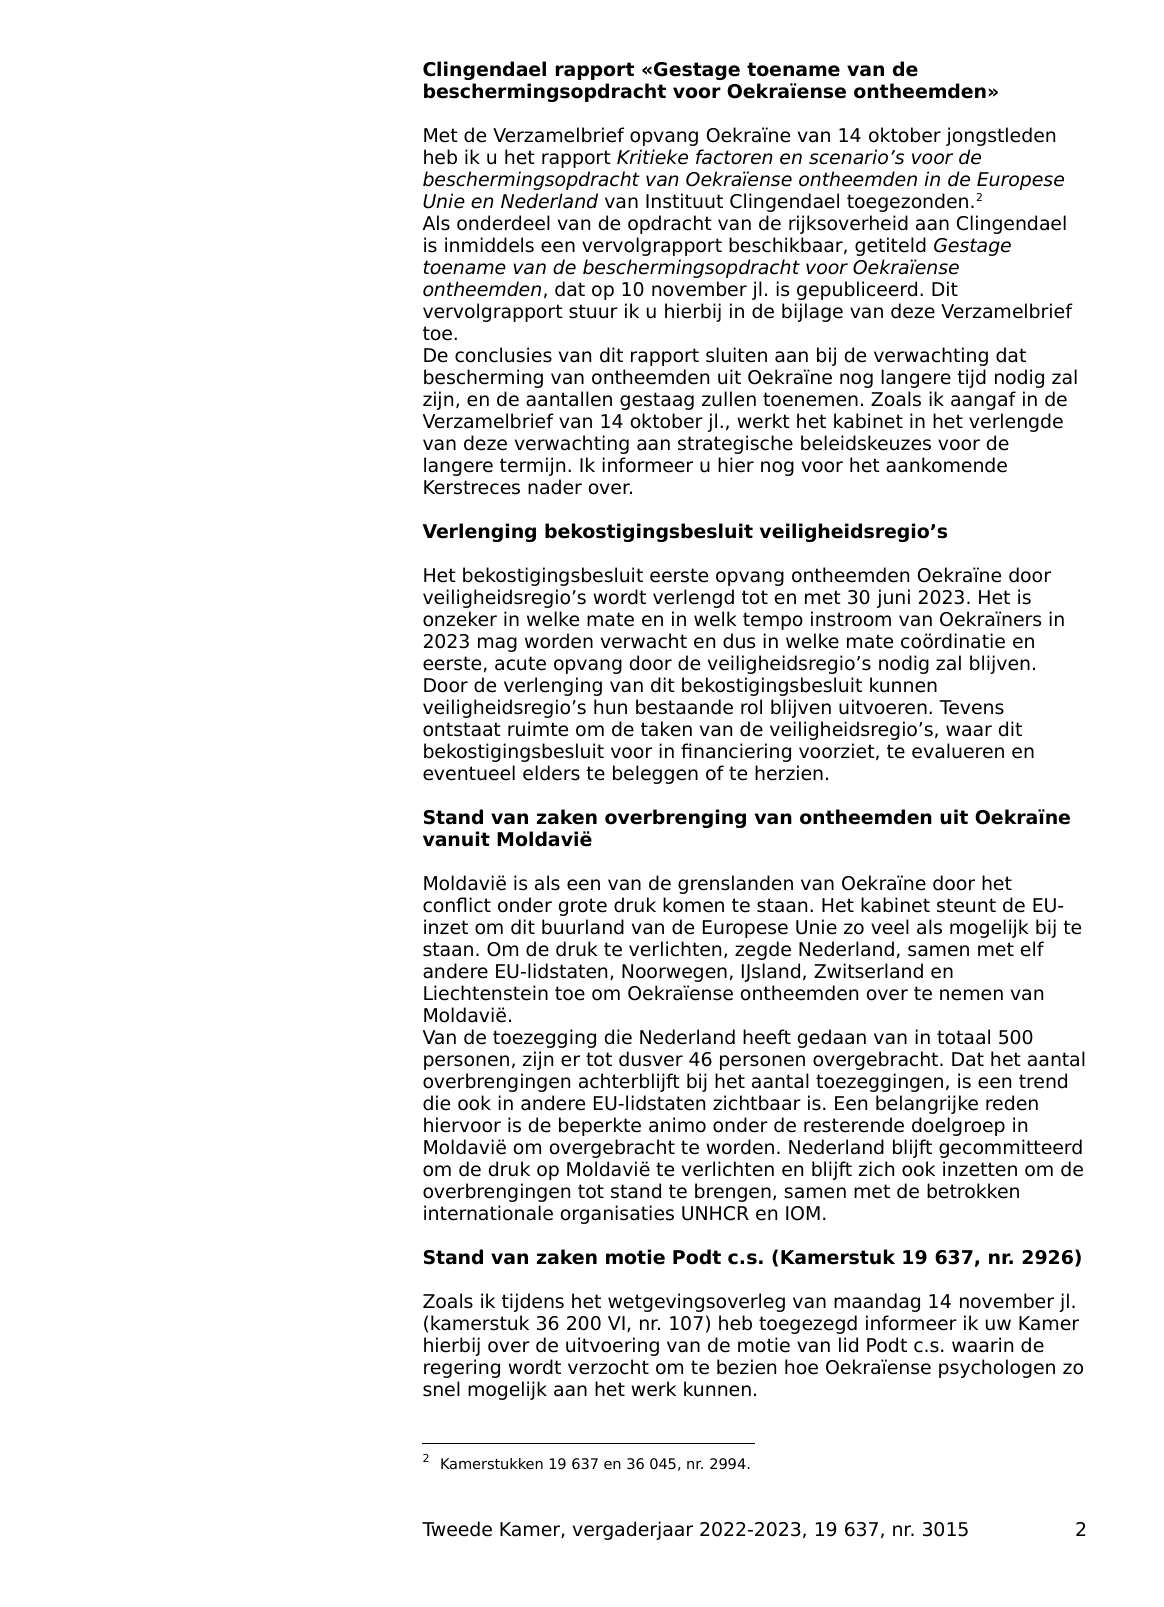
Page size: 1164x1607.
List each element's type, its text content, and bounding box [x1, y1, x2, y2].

subtitle Verlenging bekostigingsbesluit veiligheidsregio’s [422, 521, 1087, 543]
subtitle Clingendael rapport «Gestage toename van de beschermingsopdracht voor Oekraïense ontheemden» [422, 59, 1087, 103]
text Het bekostigingsbesluit eerste opvang ontheemden Oekraïne door veiligheidsregio’s wordt verlengd tot en met 30 juni 2023. Het is onzeker in welke mate en in welk tempo instroom van Oekraïners in 2023 mag worden verwacht en dus in welke mate coördinatie en eerste, acute opvang door de veiligheidsregio’s nodig zal blijven. Door de verlenging van dit bekostigingsbesluit kunnen veiligheidsregio’s hun bestaande rol blijven uitvoeren. Tevens ontstaat ruimte om de taken van de veiligheidsregio’s, waar dit bekostigingsbesluit voor in financiering voorziet, te evalueren en eventueel elders te beleggen of te herzien. [422, 565, 1087, 785]
text Als onderdeel van de opdracht van de rijksoverheid aan Clingendael is inmiddels een vervolgrapport beschikbaar, getiteld Gestage toename van de beschermingsopdracht voor Oekraïense ontheemden, dat op 10 november jl. is gepubliceerd. Dit vervolgrapport stuur ik u hierbij in de bijlage van deze Verzamelbrief toe. [422, 213, 1087, 345]
text Van de toezegging die Nederland heeft gedaan van in totaal 500 personen, zijn er tot dusver 46 personen overgebracht. Dat het aantal overbrengingen achterblijft bij het aantal toezeggingen, is een trend die ook in andere EU-lidstaten zichtbaar is. Een belangrijke reden hiervoor is de beperkte animo onder de resterende doelgroep in Moldavië om overgebracht te worden. Nederland blijft gecommitteerd om de druk op Moldavië te verlichten en blijft zich ook inzetten om de overbrengingen tot stand te brengen, samen met de betrokken internationale organisaties UNHCR en IOM. [422, 1027, 1087, 1225]
subtitle Stand van zaken motie Podt c.s. (Kamerstuk 19 637, nr. 2926) [422, 1247, 1087, 1269]
text Kamerstukken 19 637 en 36 045, nr. 2994. [422, 1452, 1087, 1474]
text Zoals ik tijdens het wetgevingsoverleg van maandag 14 november jl. (kamerstuk 36 200 VI, nr. 107) heb toegezegd informeer ik uw Kamer hierbij over de uitvoering van de motie van lid Podt c.s. waarin de regering wordt verzocht om te bezien hoe Oekraïense psychologen zo snel mogelijk aan het werk kunnen. [422, 1291, 1087, 1401]
text De conclusies van dit rapport sluiten aan bij de verwachting dat bescherming van ontheemden uit Oekraïne nog langere tijd nodig zal zijn, en de aantallen gestaag zullen toenemen. Zoals ik aangaf in de Verzamelbrief van 14 oktober jl., werkt het kabinet in het verlengde van deze verwachting aan strategische beleidskeuzes voor de langere termijn. Ik informeer u hier nog voor het aankomende Kerstreces nader over. [422, 345, 1087, 499]
subtitle Stand van zaken overbrenging van ontheemden uit Oekraïne vanuit Moldavië [422, 807, 1087, 851]
text Met de Verzamelbrief opvang Oekraïne van 14 oktober jongstleden heb ik u het rapport Kritieke factoren en scenario’s voor de beschermingsopdracht van Oekraïense ontheemden in de Europese Unie en Nederland van Instituut Clingendael toegezonden. [422, 125, 1087, 213]
text Moldavië is als een van de grenslanden van Oekraïne door het conflict onder grote druk komen te staan. Het kabinet steunt de EU-inzet om dit buurland van de Europese Unie zo veel als mogelijk bij te staan. Om de druk te verlichten, zegde Nederland, samen met elf andere EU-lidstaten, Noorwegen, IJsland, Zwitserland en Liechtenstein toe om Oekraïense ontheemden over te nemen van Moldavië. [422, 873, 1087, 1027]
